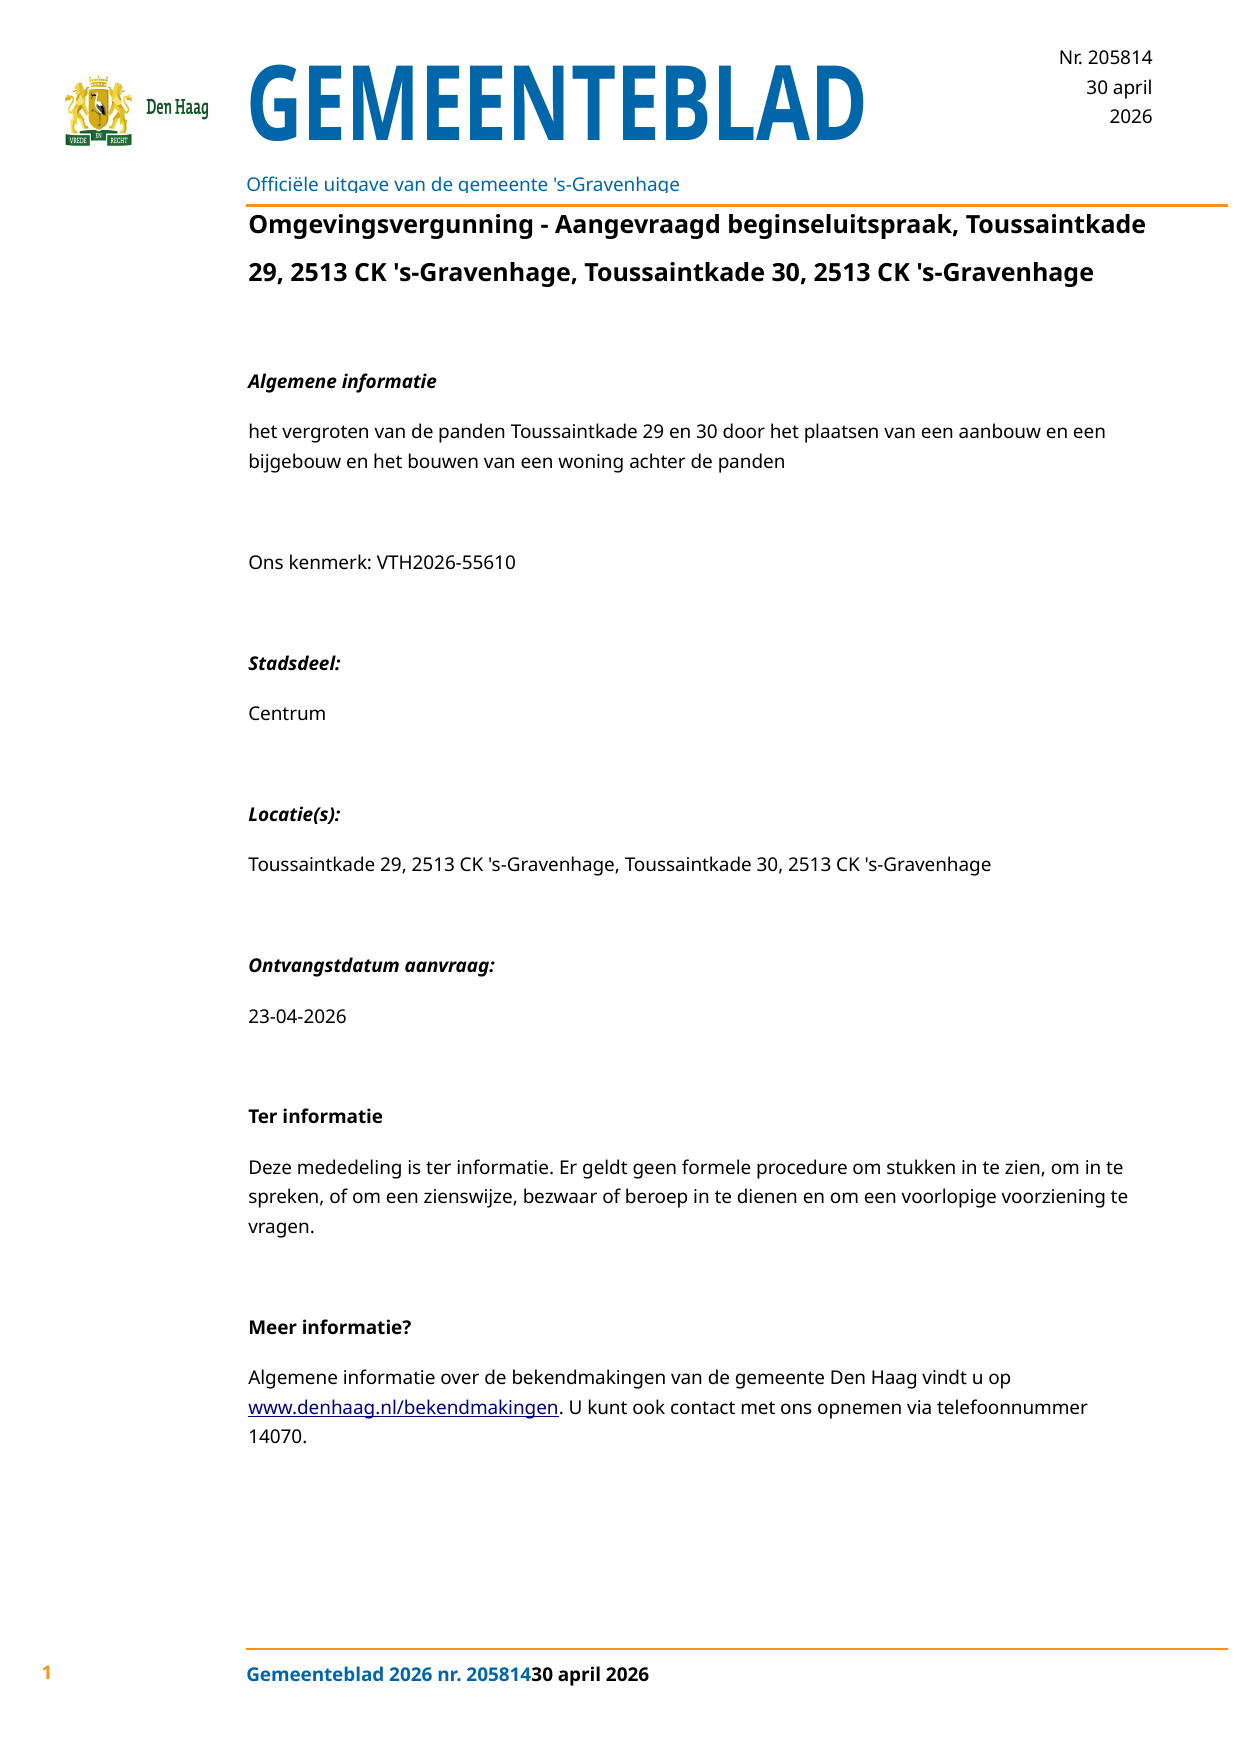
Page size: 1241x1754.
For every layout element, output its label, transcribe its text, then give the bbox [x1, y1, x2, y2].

text Ons kenmerk: VTH2026-55610 [248, 549, 1152, 575]
text Toussaintkade 29, 2513 CK 's-Gravenhage, Toussaintkade 30, 2513 CK 's-Gravenhage [248, 852, 1152, 877]
text Algemene informatie [248, 368, 1152, 394]
text Meer informatie? [248, 1314, 1152, 1340]
text Algemene informatie over de bekendmakingen van de gemeente Den Haag vindt u op www.denhaag.nl/bekendmakingen. U kunt ook contact met ons opnemen via telefoonnummer 14070. [248, 1364, 1152, 1449]
text 23-04-2026 [248, 1003, 1152, 1029]
text Centrum [248, 700, 1152, 726]
text Stadsdeel: [248, 650, 1152, 676]
text Ontvangstdatum aanvraag: [248, 952, 1152, 978]
text Ter informatie [248, 1104, 1152, 1129]
text het vergroten van de panden Toussaintkade 29 en 30 door het plaatsen van een aanbouw en een bijgebouw en het bouwen van een woning achter de panden [248, 419, 1152, 474]
picture [41, 47, 231, 172]
text Locatie(s): [248, 801, 1152, 827]
text Deze mededeling is ter informatie. Er geldt geen formele procedure om stukken in te zien, om in te spreken, of om een zienswijze, bezwaar of beroep in te dienen en om een voorlopige voorziening te vragen. [248, 1154, 1152, 1239]
text Omgevingsvergunning - Aangevraagd beginseluitspraak, Toussaintkade 29, 2513 CK 's-Gravenhage, Toussaintkade 30, 2513 CK 's-Gravenhage [248, 207, 1152, 288]
